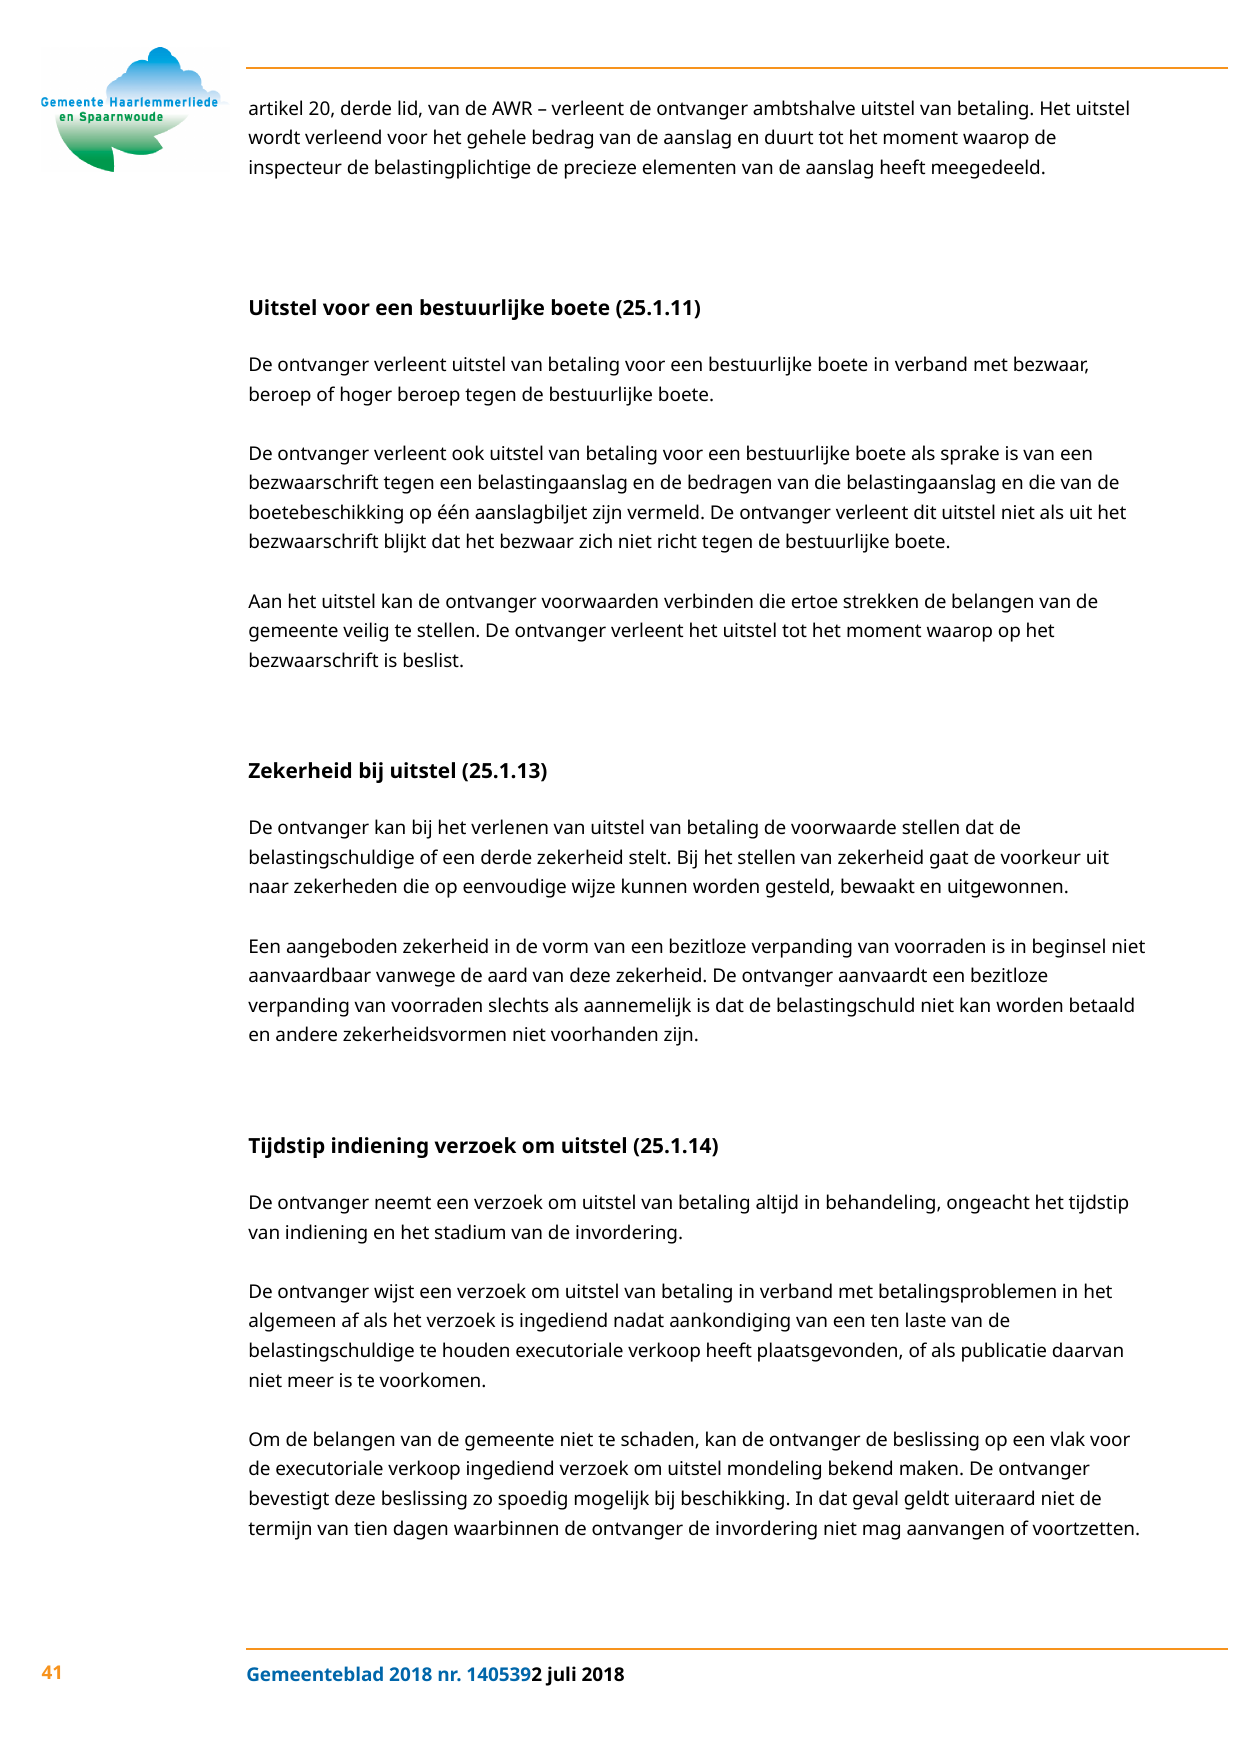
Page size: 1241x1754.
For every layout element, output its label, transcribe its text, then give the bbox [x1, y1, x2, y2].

text artikel 20, derde lid, van de AWR – verleent de ontvanger ambtshalve uitstel van betaling. Het uitstel wordt verleend voor het gehele bedrag van de aanslag en duurt tot het moment waarop de inspecteur de belastingplichtige de precieze elementen van de aanslag heeft meegedeeld. [248, 95, 1152, 180]
text Uitstel voor een bestuurlijke boete (25.1.11) [248, 293, 1152, 322]
text Een aangeboden zekerheid in de vorm van een bezitloze verpanding van voorraden is in beginsel niet aanvaardbaar vanwege de aard van deze zekerheid. De ontvanger aanvaardt een bezitloze verpanding van voorraden slechts als aannemelijk is dat de belastingschuld niet kan worden betaald en andere zekerheidsvormen niet voorhanden zijn. [248, 933, 1152, 1047]
text De ontvanger kan bij het verlenen van uitstel van betaling de voorwaarde stellen dat de belastingschuldige of een derde zekerheid stelt. Bij het stellen van zekerheid gaat de voorkeur uit naar zekerheden die op eenvoudige wijze kunnen worden gesteld, bewaakt en uitgewonnen. [248, 814, 1152, 899]
text De ontvanger neemt een verzoek om uitstel van betaling altijd in behandeling, ongeacht het tijdstip van indiening en het stadium van de invordering. [248, 1189, 1152, 1244]
picture [41, 47, 231, 172]
text Aan het uitstel kan de ontvanger voorwaarden verbinden die ertoe strekken de belangen van de gemeente veilig te stellen. De ontvanger verleent het uitstel tot het moment waarop op het bezwaarschrift is beslist. [248, 588, 1152, 673]
text De ontvanger verleent uitstel van betaling voor een bestuurlijke boete in verband met bezwaar, beroep of hoger beroep tegen de bestuurlijke boete. [248, 351, 1152, 406]
text Zekerheid bij uitstel (25.1.13) [248, 757, 1152, 785]
text Tijdstip indiening verzoek om uitstel (25.1.14) [248, 1131, 1152, 1160]
text De ontvanger wijst een verzoek om uitstel van betaling in verband met betalingsproblemen in het algemeen af als het verzoek is ingediend nadat aankondiging van een ten laste van de belastingschuldige te houden executoriale verkoop heeft plaatsgevonden, of als publicatie daarvan niet meer is te voorkomen. [248, 1278, 1152, 1392]
text Om de belangen van de gemeente niet te schaden, kan de ontvanger de beslissing op een vlak voor de executoriale verkoop ingediend verzoek om uitstel mondeling bekend maken. De ontvanger bevestigt deze beslissing zo spoedig mogelijk bij beschikking. In dat geval geldt uiteraard niet de termijn van tien dagen waarbinnen de ontvanger de invordering niet mag aanvangen of voortzetten. [248, 1426, 1152, 1540]
text De ontvanger verleent ook uitstel van betaling voor een bestuurlijke boete als sprake is van een bezwaarschrift tegen een belastingaanslag en de bedragen van die belastingaanslag en die van de boetebeschikking op één aanslagbiljet zijn vermeld. De ontvanger verleent dit uitstel niet als uit het bezwaarschrift blijkt dat het bezwaar zich niet richt tegen de bestuurlijke boete. [248, 440, 1152, 554]
